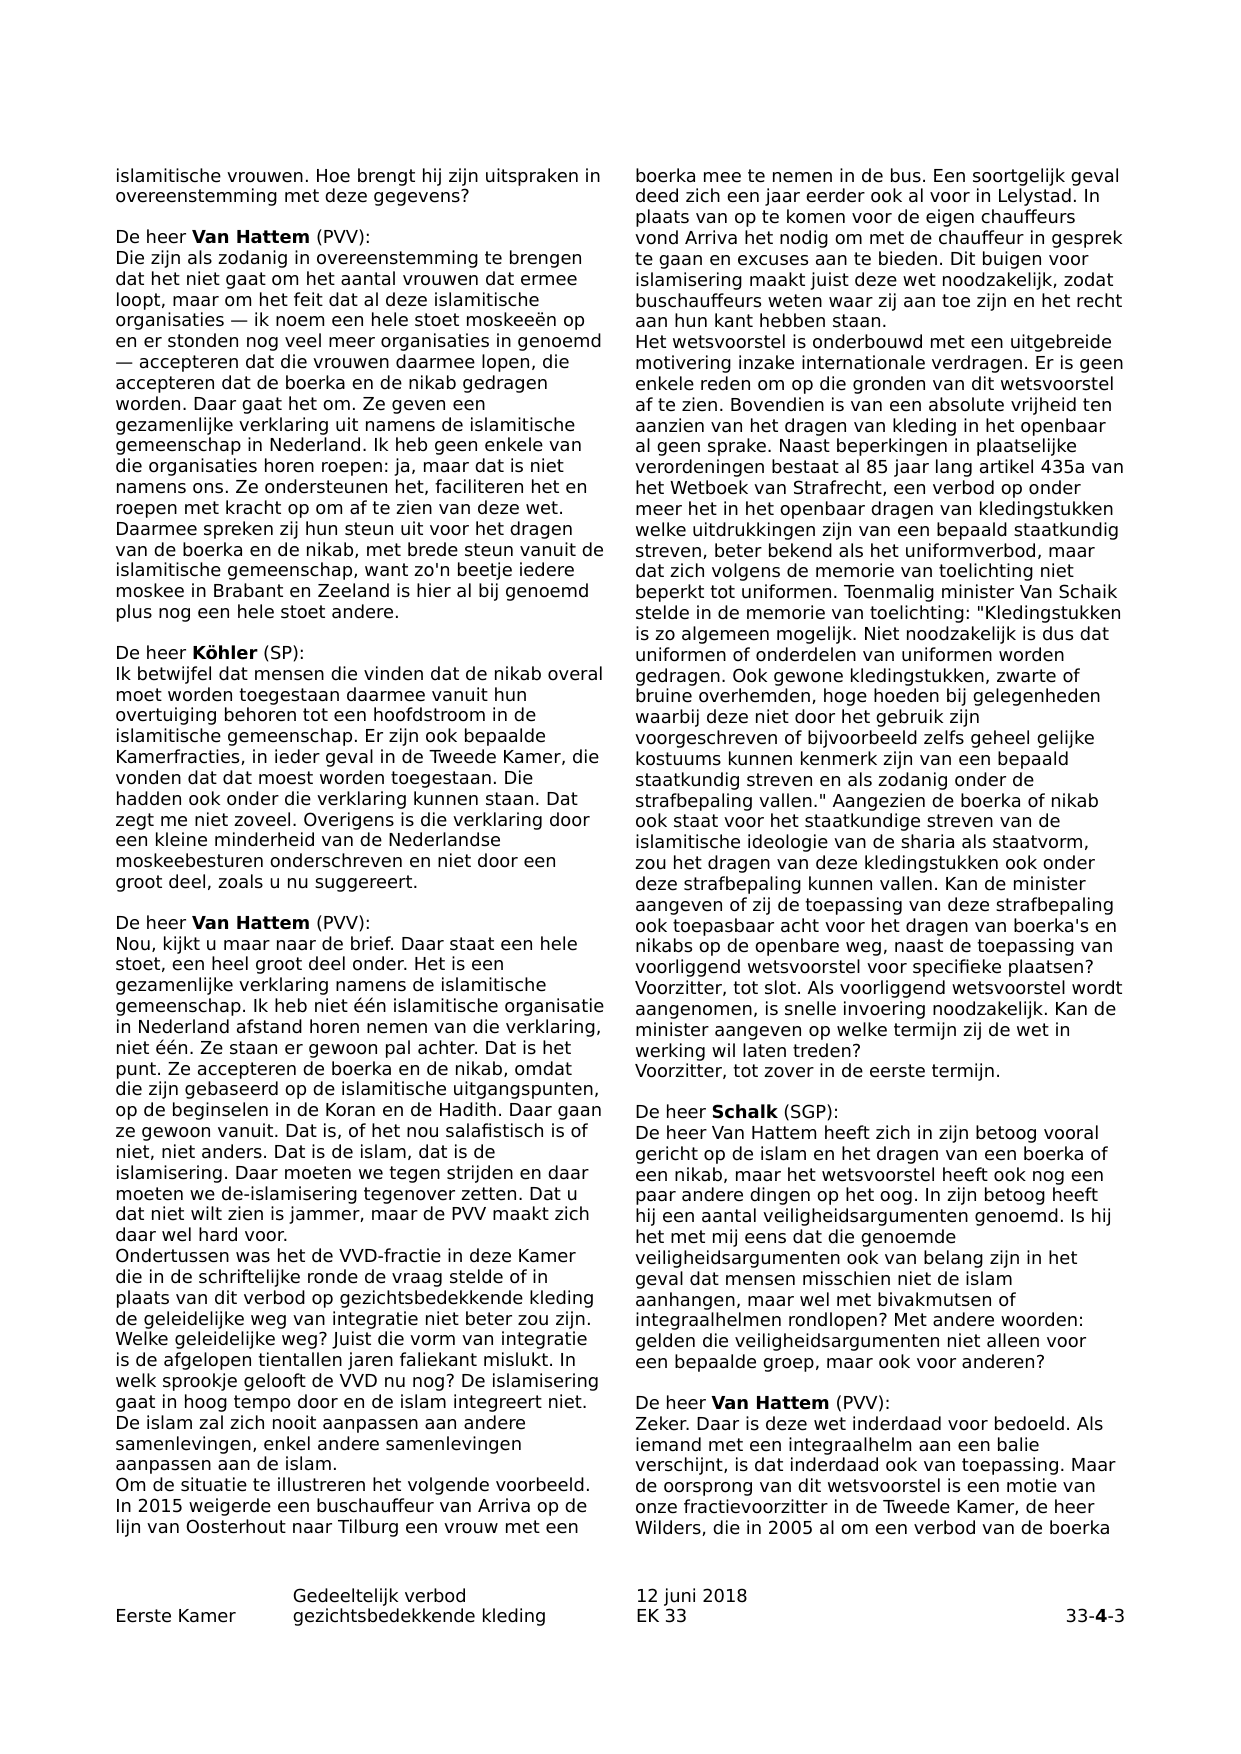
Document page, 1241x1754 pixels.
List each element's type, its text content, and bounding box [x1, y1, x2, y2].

text De heer Köhler (SP): [115, 643, 605, 663]
text De heer Schalk (SGP): [635, 1102, 1125, 1123]
text De heer Van Hattem (PVV): [635, 1393, 1125, 1413]
text De heer Van Hattem heeft zich in zijn betoog vooral gericht op de islam en het dragen van een boerka of een nikab, maar het wetsvoorstel heeft ook nog een paar andere dingen op het oog. In zijn betoog heeft hij een aantal veiligheidsargumenten genoemd. Is hij het met mij eens dat die genoemde veiligheidsargumenten ook van belang zijn in het geval dat mensen misschien niet de islam aanhangen, maar wel met bivakmutsen of integraalhelmen rondlopen? Met andere woorden: gelden die veiligheidsargumenten niet alleen voor een bepaalde groep, maar ook voor anderen? [635, 1123, 1125, 1373]
text De heer Van Hattem (PVV): [115, 913, 605, 933]
text Ik betwijfel dat mensen die vinden dat de nikab overal moet worden toegestaan daarmee vanuit hun overtuiging behoren tot een hoofdstroom in de islamitische gemeenschap. Er zijn ook bepaalde Kamerfracties, in ieder geval in de Tweede Kamer, die vonden dat dat moest worden toegestaan. Die hadden ook onder die verklaring kunnen staan. Dat zegt me niet zoveel. Overigens is die verklaring door een kleine minderheid van de Nederlandse moskeebesturen onderschreven en niet door een groot deel, zoals u nu suggereert. [115, 663, 605, 893]
text Voorzitter, tot slot. Als voorliggend wetsvoorstel wordt aangenomen, is snelle invoering noodzakelijk. Kan de minister aangeven op welke termijn zij de wet in werking wil laten treden? [635, 978, 1125, 1061]
text Die zijn als zodanig in overeenstemming te brengen dat het niet gaat om het aantal vrouwen dat ermee loopt, maar om het feit dat al deze islamitische organisaties — ik noem een hele stoet moskeeën op en er stonden nog veel meer organisaties in genoemd — accepteren dat die vrouwen daarmee lopen, die accepteren dat de boerka en de nikab gedragen worden. Daar gaat het om. Ze geven een gezamenlijke verklaring uit namens de islamitische gemeenschap in Nederland. Ik heb geen enkele van die organisaties horen roepen: ja, maar dat is niet namens ons. Ze ondersteunen het, faciliteren het en roepen met kracht op om af te zien van deze wet. Daarmee spreken zij hun steun uit voor het dragen van de boerka en de nikab, met brede steun vanuit de islamitische gemeenschap, want zo'n beetje iedere moskee in Brabant en Zeeland is hier al bij genoemd plus nog een hele stoet andere. [115, 248, 605, 623]
text Zeker. Daar is deze wet inderdaad voor bedoeld. Als iemand met een integraalhelm aan een balie verschijnt, is dat inderdaad ook van toepassing. Maar de oorsprong van dit wetsvoorstel is een motie van onze fractievoorzitter in de Tweede Kamer, de heer Wilders, die in 2005 al om een verbod van de boerka [635, 1413, 1125, 1538]
text islamitische vrouwen. Hoe brengt hij zijn uitspraken in overeenstemming met deze gegevens? [115, 165, 605, 207]
text Voorzitter, tot zover in de eerste termijn. [635, 1061, 1125, 1082]
text boerka mee te nemen in de bus. Een soortgelijk geval deed zich een jaar eerder ook al voor in Lelystad. In plaats van op te komen voor de eigen chauffeurs vond Arriva het nodig om met de chauffeur in gesprek te gaan en excuses aan te bieden. Dit buigen voor islamisering maakt juist deze wet noodzakelijk, zodat buschauffeurs weten waar zij aan toe zijn en het recht aan hun kant hebben staan. [635, 165, 1125, 332]
text Om de situatie te illustreren het volgende voorbeeld. In 2015 weigerde een buschauffeur van Arriva op de lijn van Oosterhout naar Tilburg een vrouw met een [115, 1475, 605, 1537]
text Nou, kijkt u maar naar de brief. Daar staat een hele stoet, een heel groot deel onder. Het is een gezamenlijke verklaring namens de islamitische gemeenschap. Ik heb niet één islamitische organisatie in Nederland afstand horen nemen van die verklaring, niet één. Ze staan er gewoon pal achter. Dat is het punt. Ze accepteren de boerka en de nikab, omdat die zijn gebaseerd op de islamitische uitgangspunten, op de beginselen in de Koran en de Hadith. Daar gaan ze gewoon vanuit. Dat is, of het nou salafistisch is of niet, niet anders. Dat is de islam, dat is de islamisering. Daar moeten we tegen strijden en daar moeten we de-islamisering tegenover zetten. Dat u dat niet wilt zien is jammer, maar de PVV maakt zich daar wel hard voor. [115, 933, 605, 1246]
text Ondertussen was het de VVD-fractie in deze Kamer die in de schriftelijke ronde de vraag stelde of in plaats van dit verbod op gezichtsbedekkende kleding de geleidelijke weg van integratie niet beter zou zijn. Welke geleidelijke weg? Juist die vorm van integratie is de afgelopen tientallen jaren faliekant mislukt. In welk sprookje gelooft de VVD nu nog? De islamisering gaat in hoog tempo door en de islam integreert niet. De islam zal zich nooit aanpassen aan andere samenlevingen, enkel andere samenlevingen aanpassen aan de islam. [115, 1246, 605, 1475]
text De heer Van Hattem (PVV): [115, 227, 605, 248]
text Het wetsvoorstel is onderbouwd met een uitgebreide motivering inzake internationale verdragen. Er is geen enkele reden om op die gronden van dit wetsvoorstel af te zien. Bovendien is van een absolute vrijheid ten aanzien van het dragen van kleding in het openbaar al geen sprake. Naast beperkingen in plaatselijke verordeningen bestaat al 85 jaar lang artikel 435a van het Wetboek van Strafrecht, een verbod op onder meer het in het openbaar dragen van kledingstukken welke uitdrukkingen zijn van een bepaald staatkundig streven, beter bekend als het uniformverbod, maar dat zich volgens de memorie van toelichting niet beperkt tot uniformen. Toenmalig minister Van Schaik stelde in de memorie van toelichting: "Kledingstukken is zo algemeen mogelijk. Niet noodzakelijk is dus dat uniformen of onderdelen van uniformen worden gedragen. Ook gewone kledingstukken, zwarte of bruine overhemden, hoge hoeden bij gelegenheden waarbij deze niet door het gebruik zijn voorgeschreven of bijvoorbeeld zelfs geheel gelijke kostuums kunnen kenmerk zijn van een bepaald staatkundig streven en als zodanig onder de strafbepaling vallen." Aangezien de boerka of nikab ook staat voor het staatkundige streven van de islamitische ideologie van de sharia als staatvorm, zou het dragen van deze kledingstukken ook onder deze strafbepaling kunnen vallen. Kan de minister aangeven of zij de toepassing van deze strafbepaling ook toepasbaar acht voor het dragen van boerka's en nikabs op de openbare weg, naast de toepassing van voorliggend wetsvoorstel voor specifieke plaatsen? [635, 332, 1125, 978]
